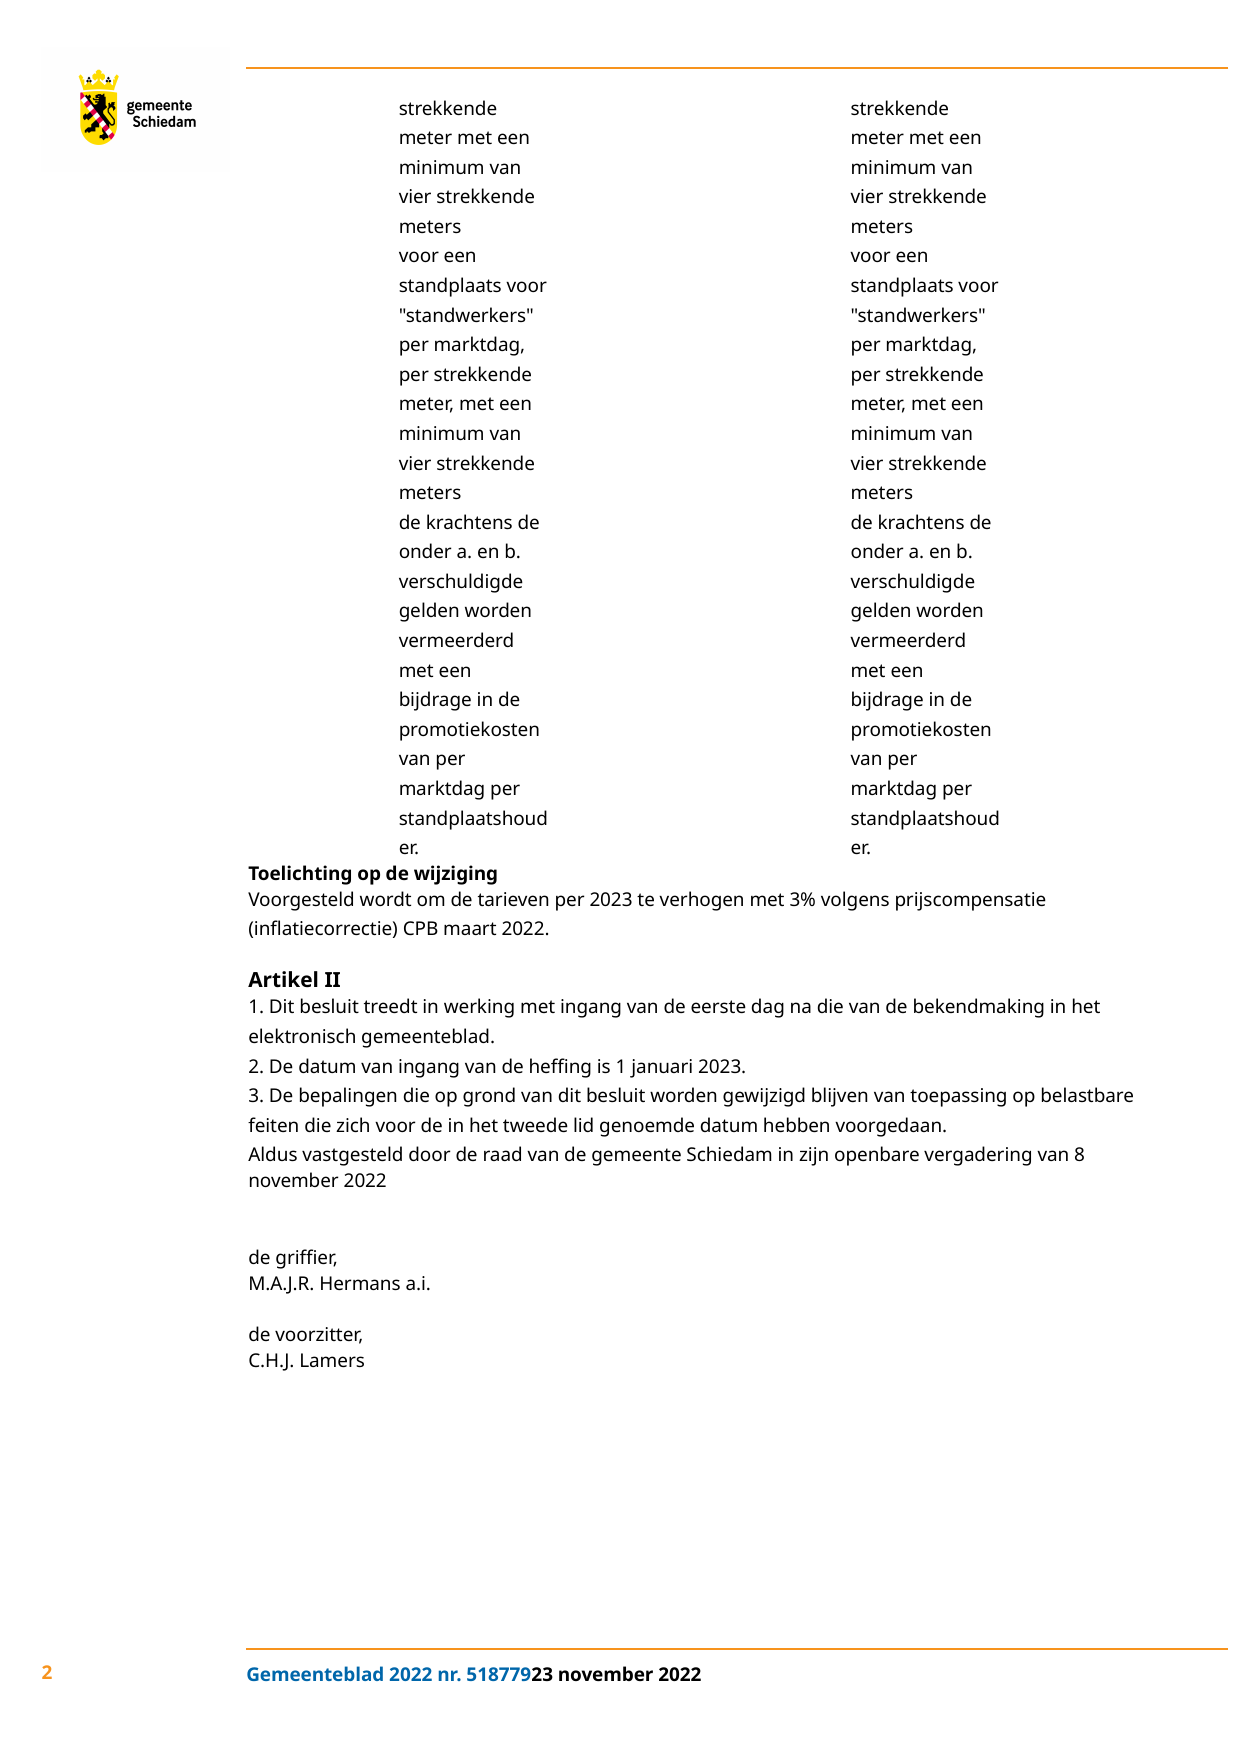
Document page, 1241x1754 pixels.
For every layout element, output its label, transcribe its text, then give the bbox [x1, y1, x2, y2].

table_cell strekkende meter met een minimum van vier strekkende meters voor een standplaats voor "standwerkers" per marktdag, per strekkende meter, met een minimum van vier strekkende meters de krachtens de onder a. en b. verschuldigde gelden worden vermeerderd met een bijdrage in de promotiekosten van per marktdag per standplaatshouder. [850, 95, 1001, 860]
text C.H.J. Lamers [248, 1347, 1152, 1373]
table_cell [549, 95, 700, 860]
table_cell [700, 95, 850, 860]
text 1. Dit besluit treedt in werking met ingang van de eerste dag na die van de bekendmaking in het elektronisch gemeenteblad. [248, 994, 1152, 1049]
table_cell [1001, 95, 1152, 860]
text de voorzitter, [248, 1322, 1152, 1347]
table_cell Toelichting op de wijziging [248, 860, 1152, 886]
text Artikel II [248, 965, 1152, 994]
table_cell strekkende meter met een minimum van vier strekkende meters voor een standplaats voor "standwerkers" per marktdag, per strekkende meter, met een minimum van vier strekkende meters de krachtens de onder a. en b. verschuldigde gelden worden vermeerderd met een bijdrage in de promotiekosten van per marktdag per standplaatshouder. [399, 95, 549, 860]
text 2. De datum van ingang van de heffing is 1 januari 2023. [248, 1053, 1152, 1078]
table_cell Voorgesteld wordt om de tarieven per 2023 te verhogen met 3% volgens prijscompensatie (inflatiecorrectie) CPB maart 2022. [248, 886, 1152, 941]
text M.A.J.R. Hermans a.i. [248, 1270, 1152, 1296]
text Aldus vastgesteld door de raad van de gemeente Schiedam in zijn openbare vergadering van 8 november 2022 [248, 1142, 1152, 1193]
text 3. De bepalingen die op grond van dit besluit worden gewijzigd blijven van toepassing op belastbare feiten die zich voor de in het tweede lid genoemde datum hebben voorgedaan. [248, 1082, 1152, 1138]
picture [41, 47, 231, 172]
text de griffier, [248, 1244, 1152, 1270]
table_cell [248, 95, 398, 860]
